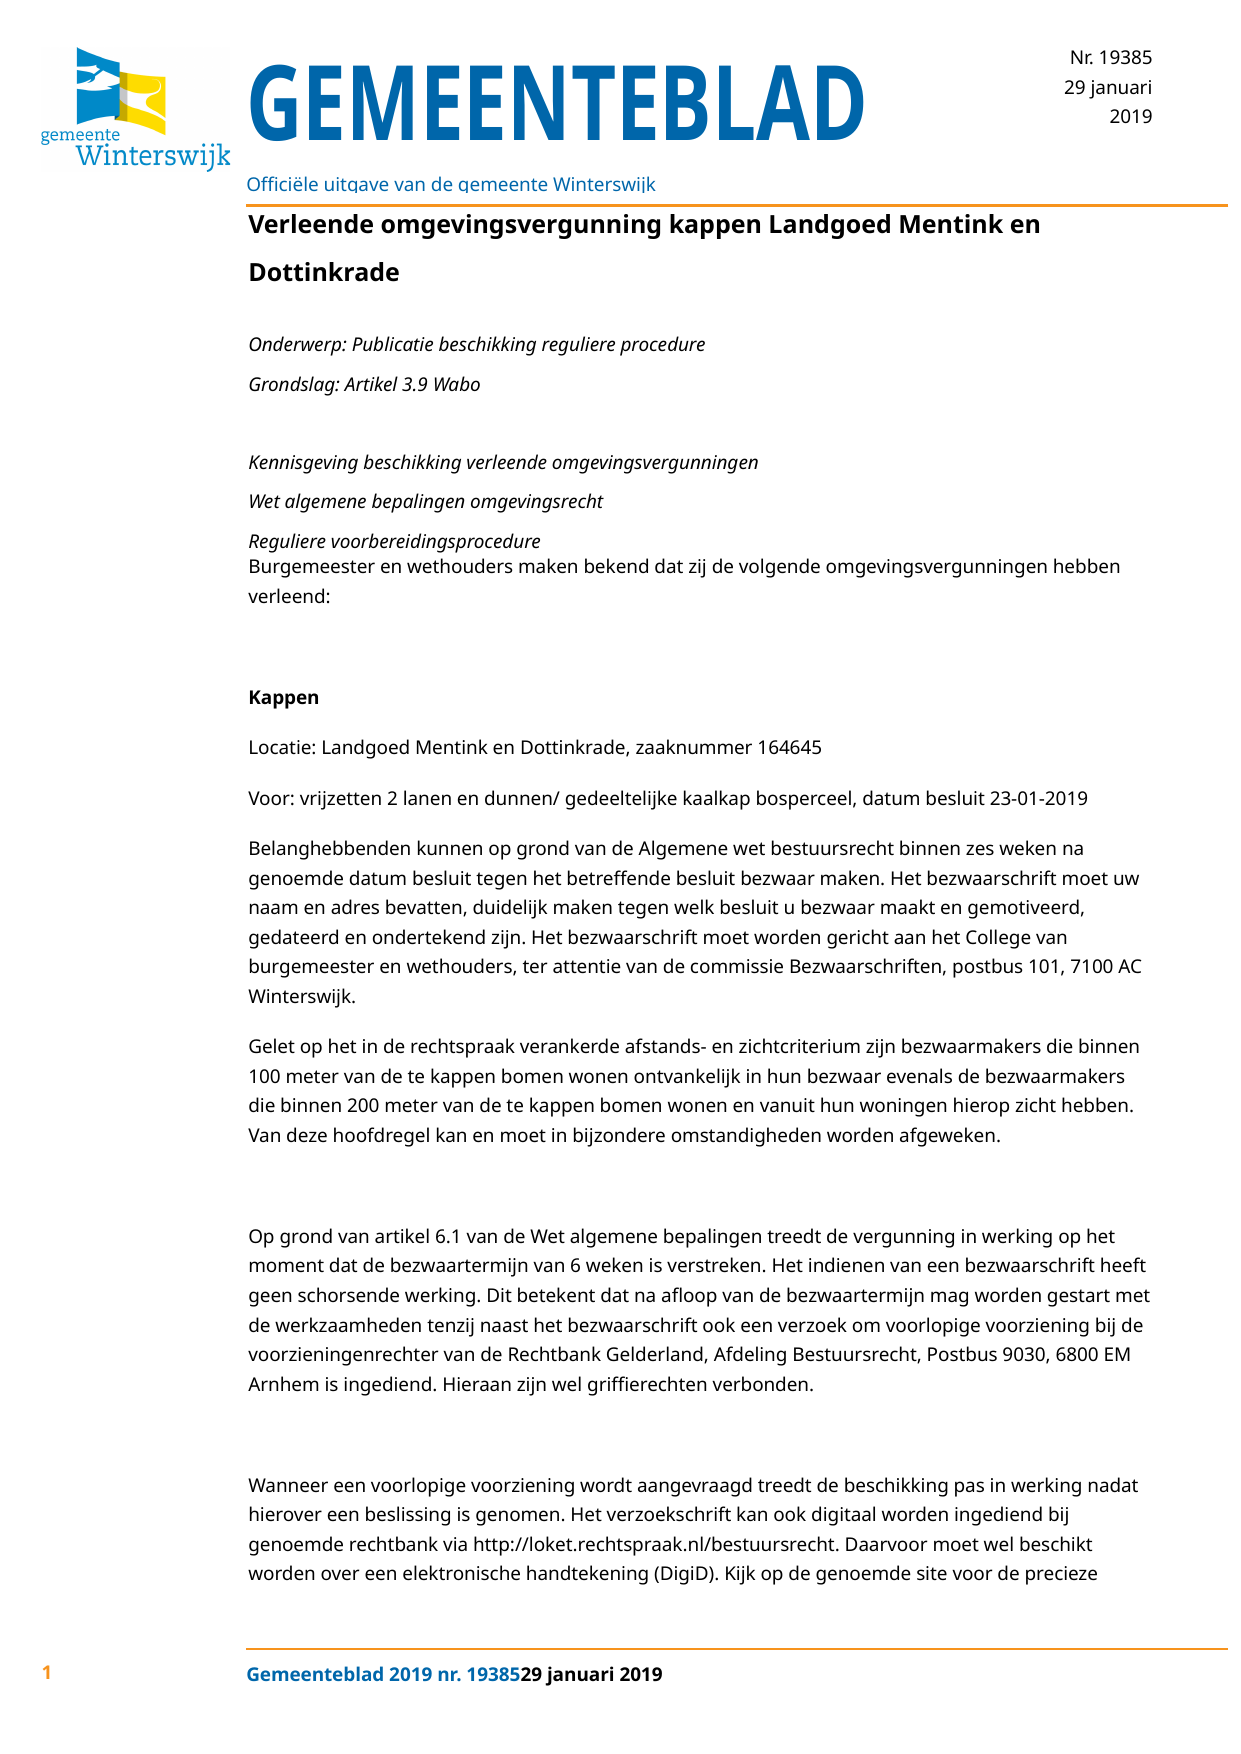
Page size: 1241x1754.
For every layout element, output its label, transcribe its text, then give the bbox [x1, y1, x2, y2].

text Burgemeester en wethouders maken bekend dat zij de volgende omgevingsvergunningen hebben verleend: [248, 553, 1152, 609]
text Kappen [248, 684, 1152, 710]
text Wanneer een voorlopige voorziening wordt aangevraagd treedt de beschikking pas in werking nadat hierover een beslissing is genomen. Het verzoekschrift kan ook digitaal worden ingediend bij genoemde rechtbank via http://loket.rechtspraak.nl/bestuursrecht. Daarvoor moet wel beschikt worden over een elektronische handtekening (DigiD). Kijk op de genoemde site voor de precieze [248, 1472, 1152, 1586]
text Reguliere voorbereidingsprocedure [248, 528, 1152, 553]
picture [41, 47, 231, 172]
text Verleende omgevingsvergunning kappen Landgoed Mentink en Dottinkrade [248, 207, 1152, 288]
text Kennisgeving beschikking verleende omgevingsvergunningen [248, 449, 1152, 475]
text Belanghebbenden kunnen op grond van de Algemene wet bestuursrecht binnen zes weken na genoemde datum besluit tegen het betreffende besluit bezwaar maken. Het bezwaarschrift moet uw naam en adres bevatten, duidelijk maken tegen welk besluit u bezwaar maakt en gemotiveerd, gedateerd en ondertekend zijn. Het bezwaarschrift moet worden gericht aan het College van burgemeester en wethouders, ter attentie van de commissie Bezwaarschriften, postbus 101, 7100 AC Winterswijk. [248, 835, 1152, 1009]
text Wet algemene bepalingen omgevingsrecht [248, 488, 1152, 514]
text Op grond van artikel 6.1 van de Wet algemene bepalingen treedt de vergunning in werking op het moment dat de bezwaartermijn van 6 weken is verstreken. Het indienen van een bezwaarschrift heeft geen schorsende werking. Dit betekent dat na afloop van de bezwaartermijn mag worden gestart met de werkzaamheden tenzij naast het bezwaarschrift ook een verzoek om voorlopige voorziening bij de voorzieningenrechter van de Rechtbank Gelderland, Afdeling Bestuursrecht, Postbus 9030, 6800 EM Arnhem is ingediend. Hieraan zijn wel griffierechten verbonden. [248, 1223, 1152, 1397]
text Onderwerp: Publicatie beschikking reguliere procedure [248, 331, 1152, 357]
text Locatie: Landgoed Mentink en Dottinkrade, zaaknummer 164645 [248, 734, 1152, 760]
text Grondslag: Artikel 3.9 Wabo [248, 371, 1152, 396]
text Voor: vrijzetten 2 lanen en dunnen/ gedeeltelijke kaalkap bosperceel, datum besluit 23-01-2019 [248, 785, 1152, 811]
picture [225, 153, 231, 162]
text Gelet op het in de rechtspraak verankerde afstands- en zichtcriterium zijn bezwaarmakers die binnen 100 meter van de te kappen bomen wonen ontvankelijk in hun bezwaar evenals de bezwaarmakers die binnen 200 meter van de te kappen bomen wonen en vanuit hun woningen hierop zicht hebben. Van deze hoofdregel kan en moet in bijzondere omstandigheden worden afgeweken. [248, 1033, 1152, 1148]
